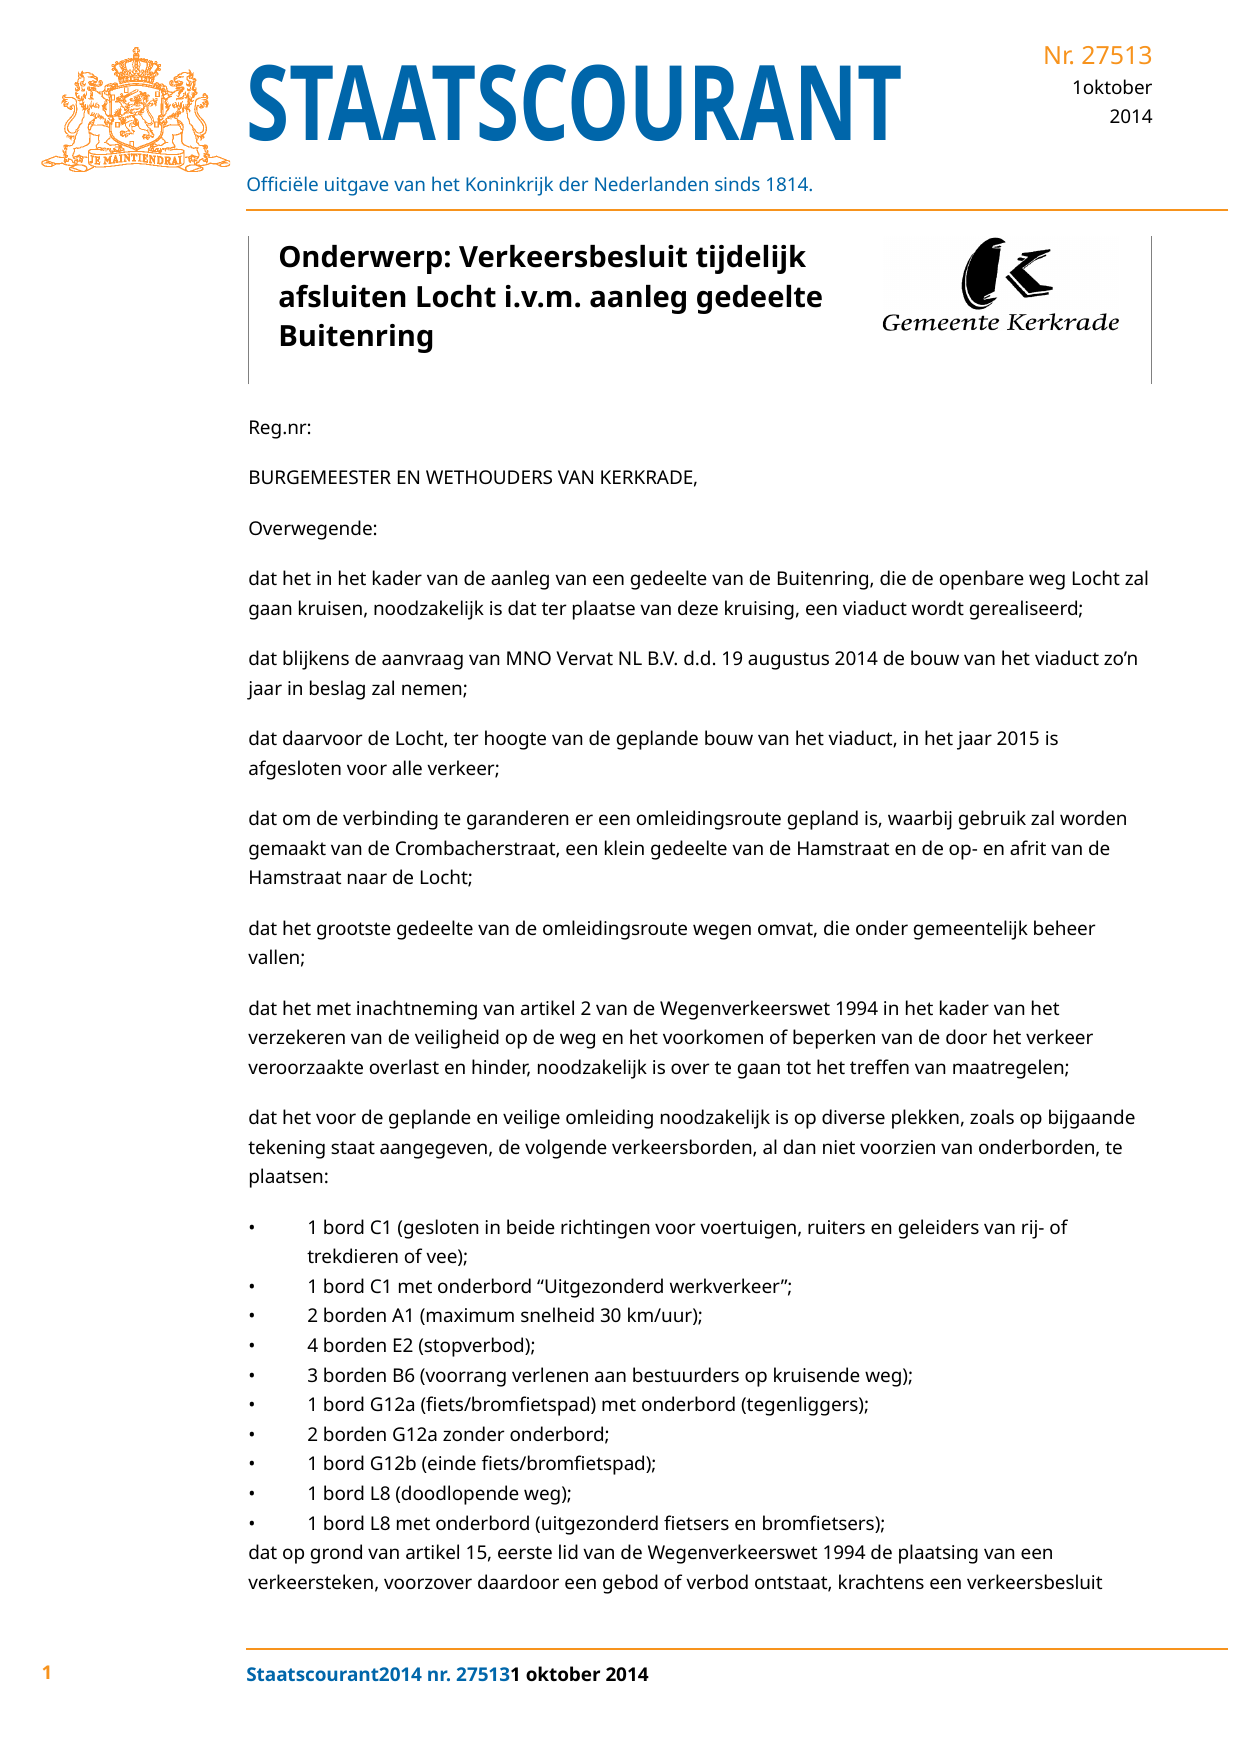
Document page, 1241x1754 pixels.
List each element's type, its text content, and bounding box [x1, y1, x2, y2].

list 4 borden E2 (stopverbod); [248, 1332, 1152, 1358]
list 1 bord L8 (doodlopende weg); [248, 1480, 1152, 1506]
text dat om de verbinding te garanderen er een omleidingsroute gepland is, waarbij gebruik zal worden gemaakt van de Crombacherstraat, een klein gedeelte van de Hamstraat en de op- en afrit van de Hamstraat naar de Locht; [248, 805, 1152, 890]
text dat het voor de geplande en veilige omleiding noodzakelijk is op diverse plekken, zoals op bijgaande tekening staat aangegeven, de volgende verkeersborden, al dan niet voorzien van onderborden, te plaatsen: [248, 1104, 1152, 1189]
text dat het in het kader van de aanleg van een gedeelte van de Buitenring, die de openbare weg Locht zal gaan kruisen, noodzakelijk is dat ter plaatse van deze kruising, een viaduct wordt gerealiseerd; [248, 565, 1152, 621]
table_header [850, 236, 1151, 384]
text Reg.nr: [248, 414, 1152, 440]
list 2 borden G12a zonder onderbord; [248, 1421, 1152, 1447]
text BURGEMEESTER EN WETHOUDERS VAN KERKRADE, [248, 464, 1152, 490]
list 1 bord L8 met onderbord (uitgezonderd fietsers en bromfietsers); [248, 1510, 1152, 1536]
list 1 bord C1 (gesloten in beide richtingen voor voertuigen, ruiters en geleiders van rij- of trekdieren of vee); [248, 1214, 1152, 1269]
table_header Onderwerp: Verkeersbesluit tijdelijk afsluiten Locht i.v.m. aanleg gedeelte Buitenring [249, 236, 850, 384]
text dat op grond van artikel 15, eerste lid van de Wegenverkeerswet 1994 de plaatsing van een verkeersteken, voorzover daardoor een gebod of verbod ontstaat, krachtens een verkeersbesluit [248, 1539, 1152, 1595]
list 2 borden A1 (maximum snelheid 30 km/uur); [248, 1303, 1152, 1328]
text dat blijkens de aanvraag van MNO Vervat NL B.V. d.d. 19 augustus 2014 de bouw van het viaduct zo’n jaar in beslag zal nemen; [248, 645, 1152, 701]
list 1 bord C1 met onderbord “Uitgezonderd werkverkeer”; [248, 1273, 1152, 1299]
text Overwegende: [248, 515, 1152, 541]
picture [882, 236, 1119, 331]
list 1 bord G12a (fiets/bromfietspad) met onderbord (tegenliggers); [248, 1391, 1152, 1417]
list 3 borden B6 (voorrang verlenen aan bestuurders op kruisende weg); [248, 1362, 1152, 1388]
text dat het grootste gedeelte van de omleidingsroute wegen omvat, die onder gemeentelijk beheer vallen; [248, 915, 1152, 970]
text dat het met inachtneming van artikel 2 van de Wegenverkeerswet 1994 in het kader van het verzekeren van de veiligheid op de weg en het voorkomen of beperken van de door het verkeer veroorzaakte overlast en hinder, noodzakelijk is over te gaan tot het treffen van maatregelen; [248, 995, 1152, 1080]
picture [41, 47, 231, 172]
list 1 bord G12b (einde fiets/bromfietspad); [248, 1451, 1152, 1476]
text dat daarvoor de Locht, ter hoogte van de geplande bouw van het viaduct, in het jaar 2015 is afgesloten voor alle verkeer; [248, 725, 1152, 781]
